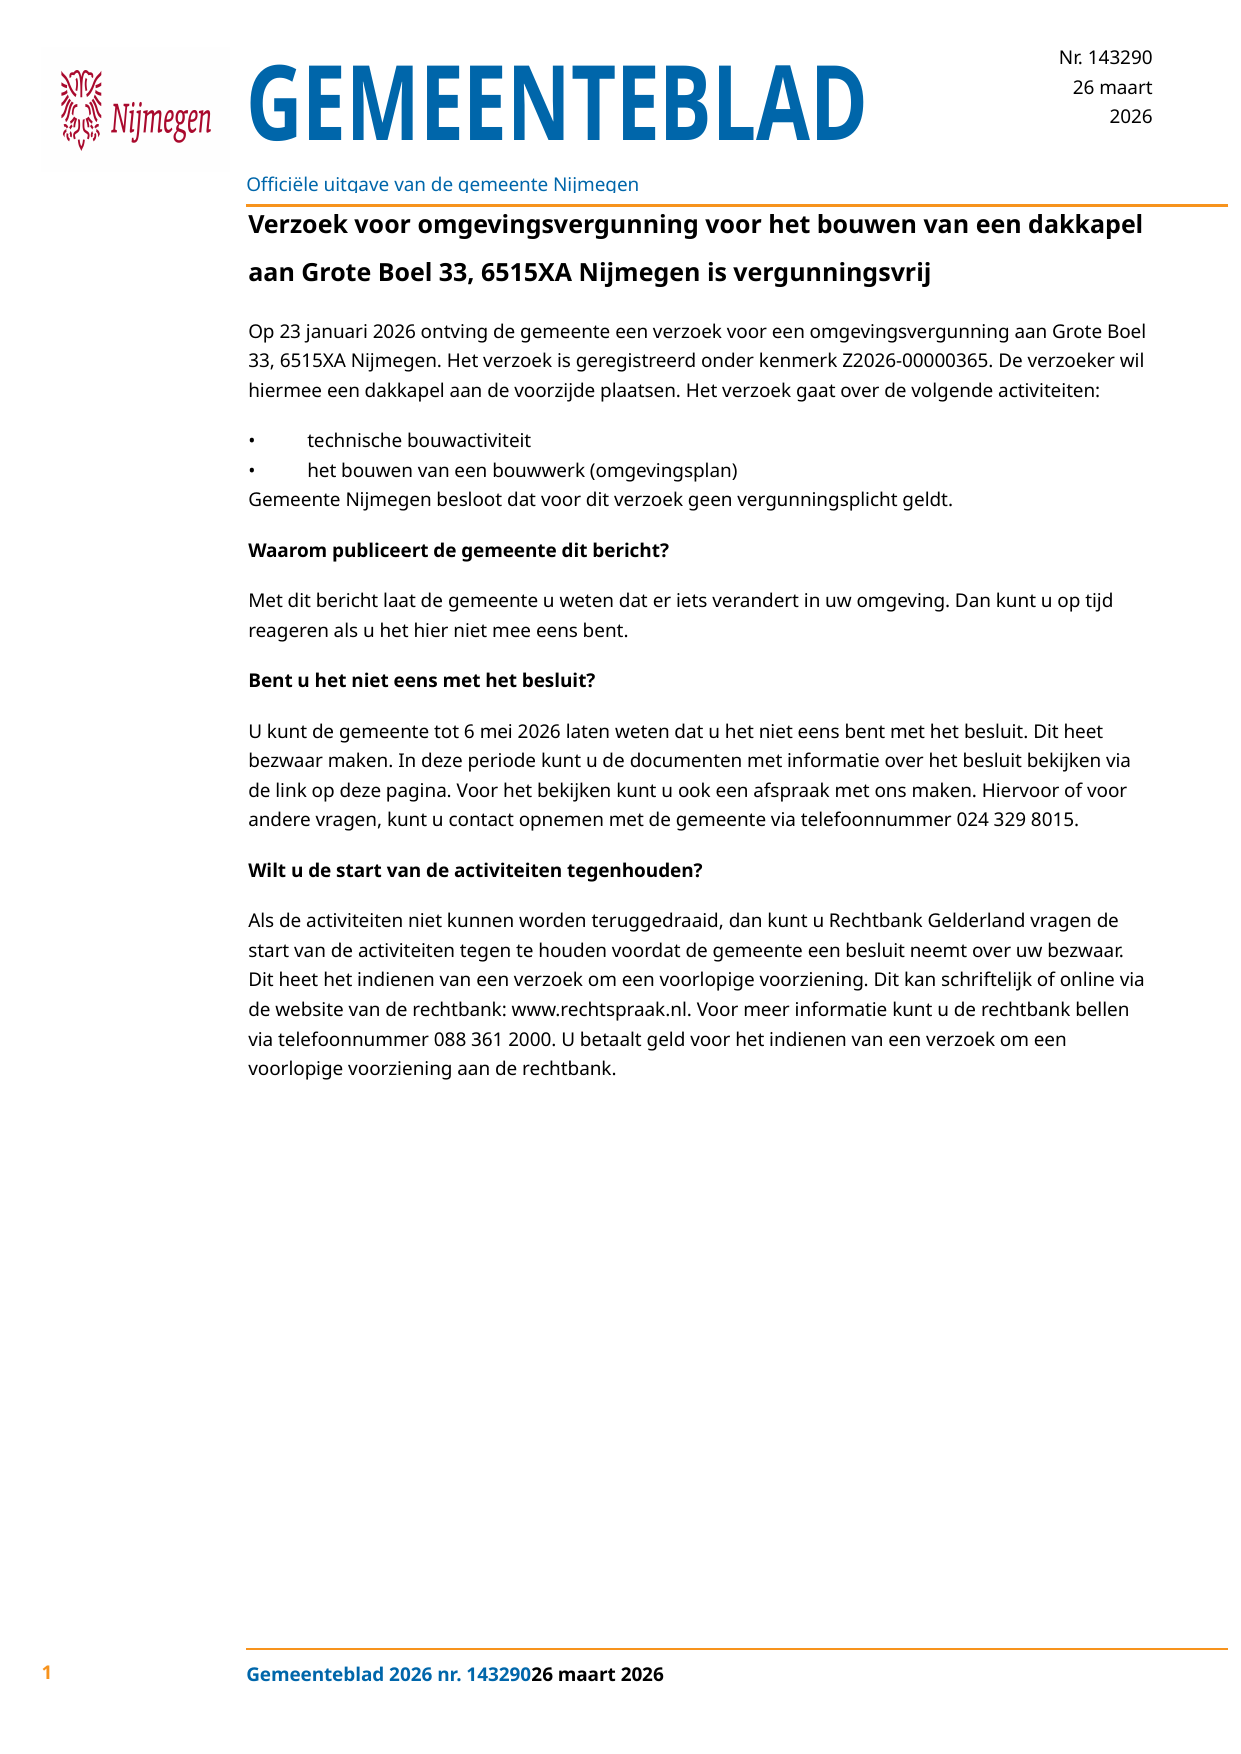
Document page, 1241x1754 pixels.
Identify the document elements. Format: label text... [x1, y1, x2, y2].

text Als de activiteiten niet kunnen worden teruggedraaid, dan kunt u Rechtbank Gelderland vragen de start van de activiteiten tegen te houden voordat de gemeente een besluit neemt over uw bezwaar. Dit heet het indienen van een verzoek om een voorlopige voorziening. Dit kan schriftelijk of online via de website van de rechtbank: www.rechtspraak.nl. Voor meer informatie kunt u de rechtbank bellen via telefoonnummer 088 361 2000. U betaalt geld voor het indienen van een verzoek om een voorlopige voorziening aan de rechtbank. [248, 907, 1152, 1081]
text Wilt u de start van de activiteiten tegenhouden? [248, 857, 1152, 883]
text Verzoek voor omgevingsvergunning voor het bouwen van een dakkapel aan Grote Boel 33, 6515XA Nijmegen is vergunningsvrij [248, 207, 1152, 288]
text U kunt de gemeente tot 6 mei 2026 laten weten dat u het niet eens bent met het besluit. Dit heet bezwaar maken. In deze periode kunt u de documenten met informatie over het besluit bekijken via de link op deze pagina. Voor het bekijken kunt u ook een afspraak met ons maken. Hiervoor of voor andere vragen, kunt u contact opnemen met de gemeente via telefoonnummer 024 329 8015. [248, 718, 1152, 832]
list technische bouwactiviteit [248, 427, 1152, 453]
text Waarom publiceert de gemeente dit bericht? [248, 537, 1152, 563]
list het bouwen van een bouwwerk (omgevingsplan) [248, 457, 1152, 483]
text Bent u het niet eens met het besluit? [248, 667, 1152, 693]
text Op 23 januari 2026 ontving de gemeente een verzoek voor een omgevingsvergunning aan Grote Boel 33, 6515XA Nijmegen. Het verzoek is geregistreerd onder kenmerk Z2026-00000365. De verzoeker wil hiermee een dakkapel aan de voorzijde plaatsen. Het verzoek gaat over de volgende activiteiten: [248, 318, 1152, 403]
text Met dit bericht laat de gemeente u weten dat er iets verandert in uw omgeving. Dan kunt u op tijd reageren als u het hier niet mee eens bent. [248, 587, 1152, 643]
picture [41, 47, 231, 172]
text Gemeente Nijmegen besloot dat voor dit verzoek geen vergunningsplicht geldt. [248, 487, 1152, 512]
